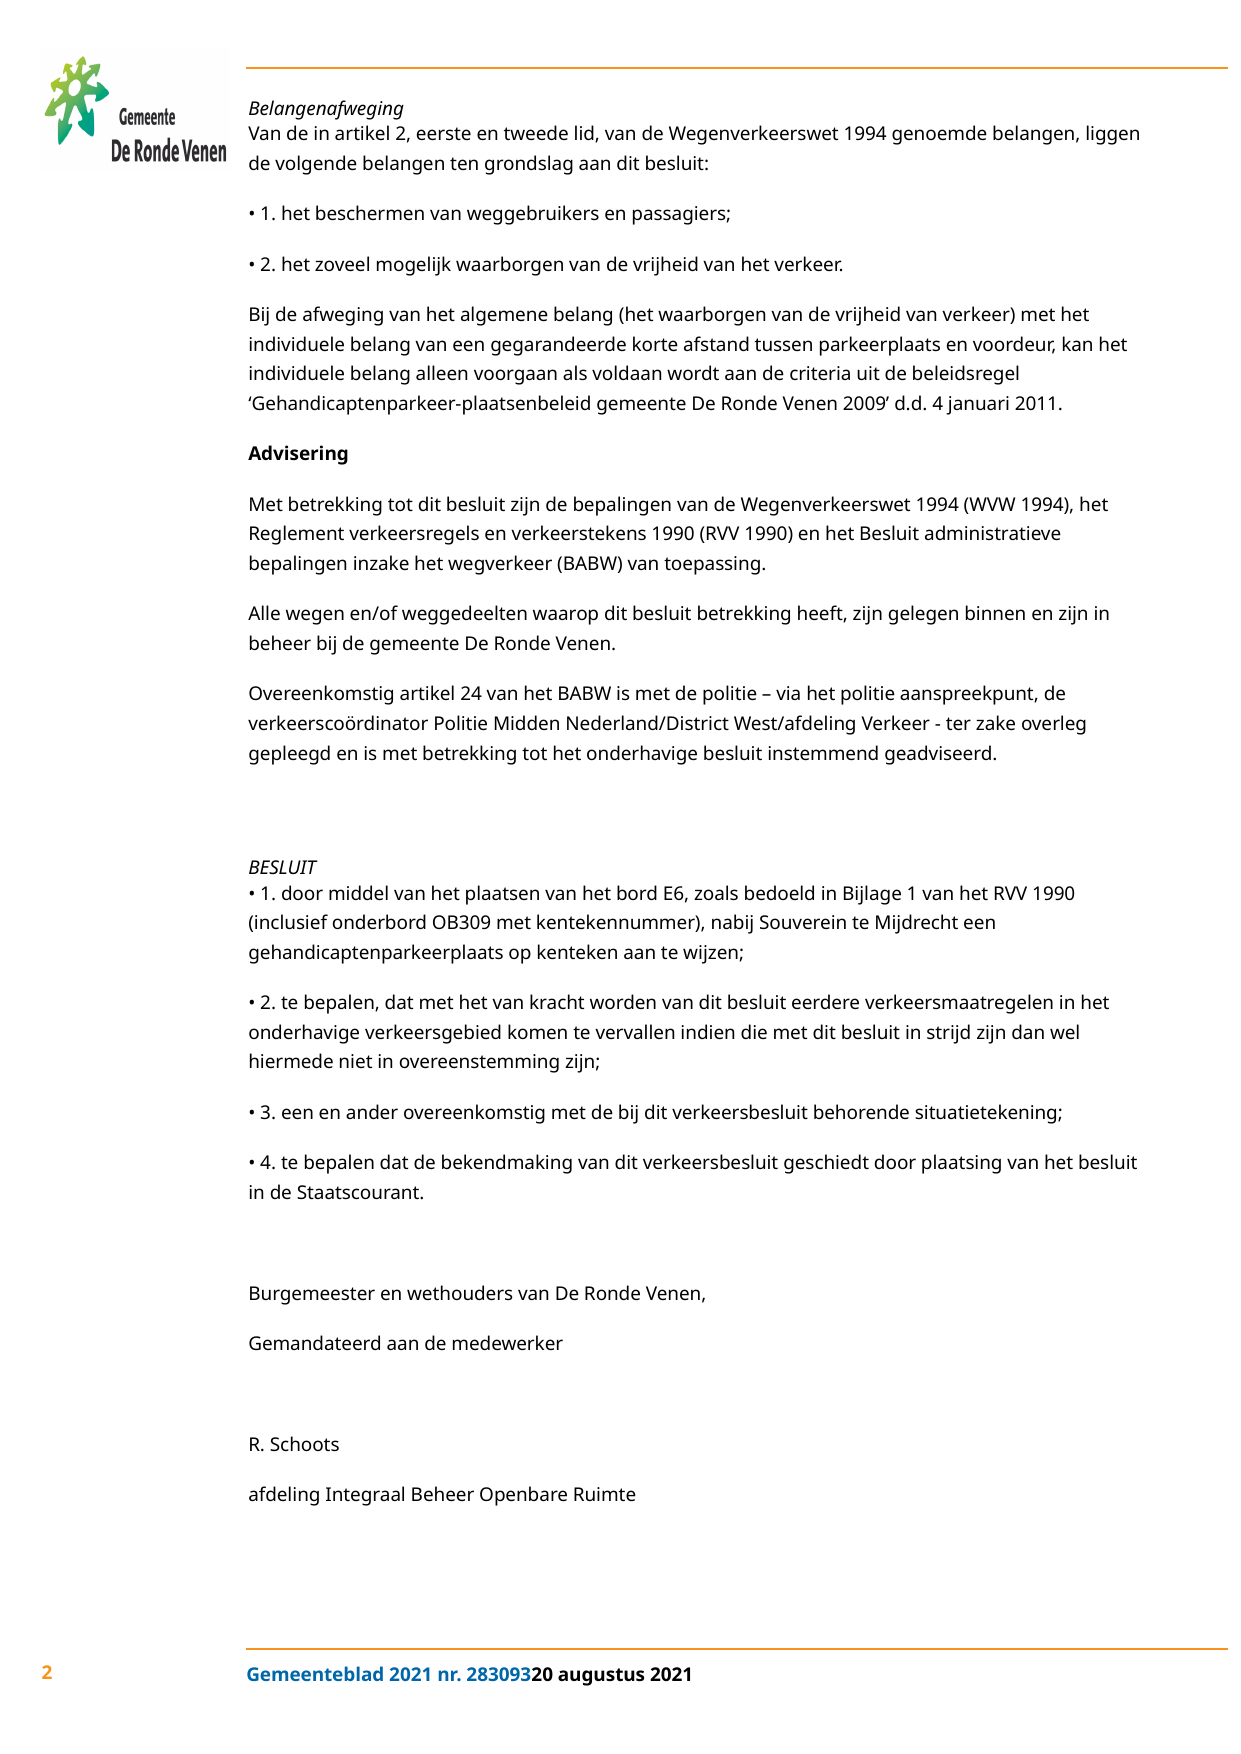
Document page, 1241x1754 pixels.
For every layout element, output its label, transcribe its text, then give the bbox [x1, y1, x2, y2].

text afdeling Integraal Beheer Openbare Ruimte [248, 1481, 1152, 1507]
text Met betrekking tot dit besluit zijn de bepalingen van de Wegenverkeerswet 1994 (WVW 1994), het Reglement verkeersregels en verkeerstekens 1990 (RVV 1990) en het Besluit administratieve bepalingen inzake het wegverkeer (BABW) van toepassing. [248, 491, 1152, 576]
text • 3. een en ander overeenkomstig met de bij dit verkeersbesluit behorende situatietekening; [248, 1099, 1152, 1125]
text Gemandateerd aan de medewerker [248, 1330, 1152, 1356]
text Advisering [248, 441, 1152, 466]
text BESLUIT [248, 854, 1152, 880]
picture [41, 47, 231, 172]
text • 1. door middel van het plaatsen van het bord E6, zoals bedoeld in Bijlage 1 van het RVV 1990 (inclusief onderbord OB309 met kentekennummer), nabij Souverein te Mijdrecht een gehandicaptenparkeerplaats op kenteken aan te wijzen; [248, 880, 1152, 965]
text • 1. het beschermen van weggebruikers en passagiers; [248, 201, 1152, 226]
text Burgemeester en wethouders van De Ronde Venen, [248, 1280, 1152, 1306]
text Belangenafweging [248, 95, 1152, 121]
text R. Schoots [248, 1431, 1152, 1457]
text Van de in artikel 2, eerste en tweede lid, van de Wegenverkeerswet 1994 genoemde belangen, liggen de volgende belangen ten grondslag aan dit besluit: [248, 121, 1152, 176]
text Overeenkomstig artikel 24 van het BABW is met de politie – via het politie aanspreekpunt, de verkeerscoördinator Politie Midden Nederland/District West/afdeling Verkeer - ter zake overleg gepleegd en is met betrekking tot het onderhavige besluit instemmend geadviseerd. [248, 681, 1152, 765]
text Bij de afweging van het algemene belang (het waarborgen van de vrijheid van verkeer) met het individuele belang van een gegarandeerde korte afstand tussen parkeerplaats en voordeur, kan het individuele belang alleen voorgaan als voldaan wordt aan de criteria uit de beleidsregel ‘Gehandicaptenparkeer-plaatsenbeleid gemeente De Ronde Venen 2009’ d.d. 4 januari 2011. [248, 301, 1152, 416]
text • 4. te bepalen dat de bekendmaking van dit verkeersbesluit geschiedt door plaatsing van het besluit in de Staatscourant. [248, 1149, 1152, 1205]
text • 2. te bepalen, dat met het van kracht worden van dit besluit eerdere verkeersmaatregelen in het onderhavige verkeersgebied komen te vervallen indien die met dit besluit in strijd zijn dan wel hiermede niet in overeenstemming zijn; [248, 989, 1152, 1074]
text Alle wegen en/of weggedeelten waarop dit besluit betrekking heeft, zijn gelegen binnen en zijn in beheer bij de gemeente De Ronde Venen. [248, 601, 1152, 656]
text • 2. het zoveel mogelijk waarborgen van de vrijheid van het verkeer. [248, 251, 1152, 277]
